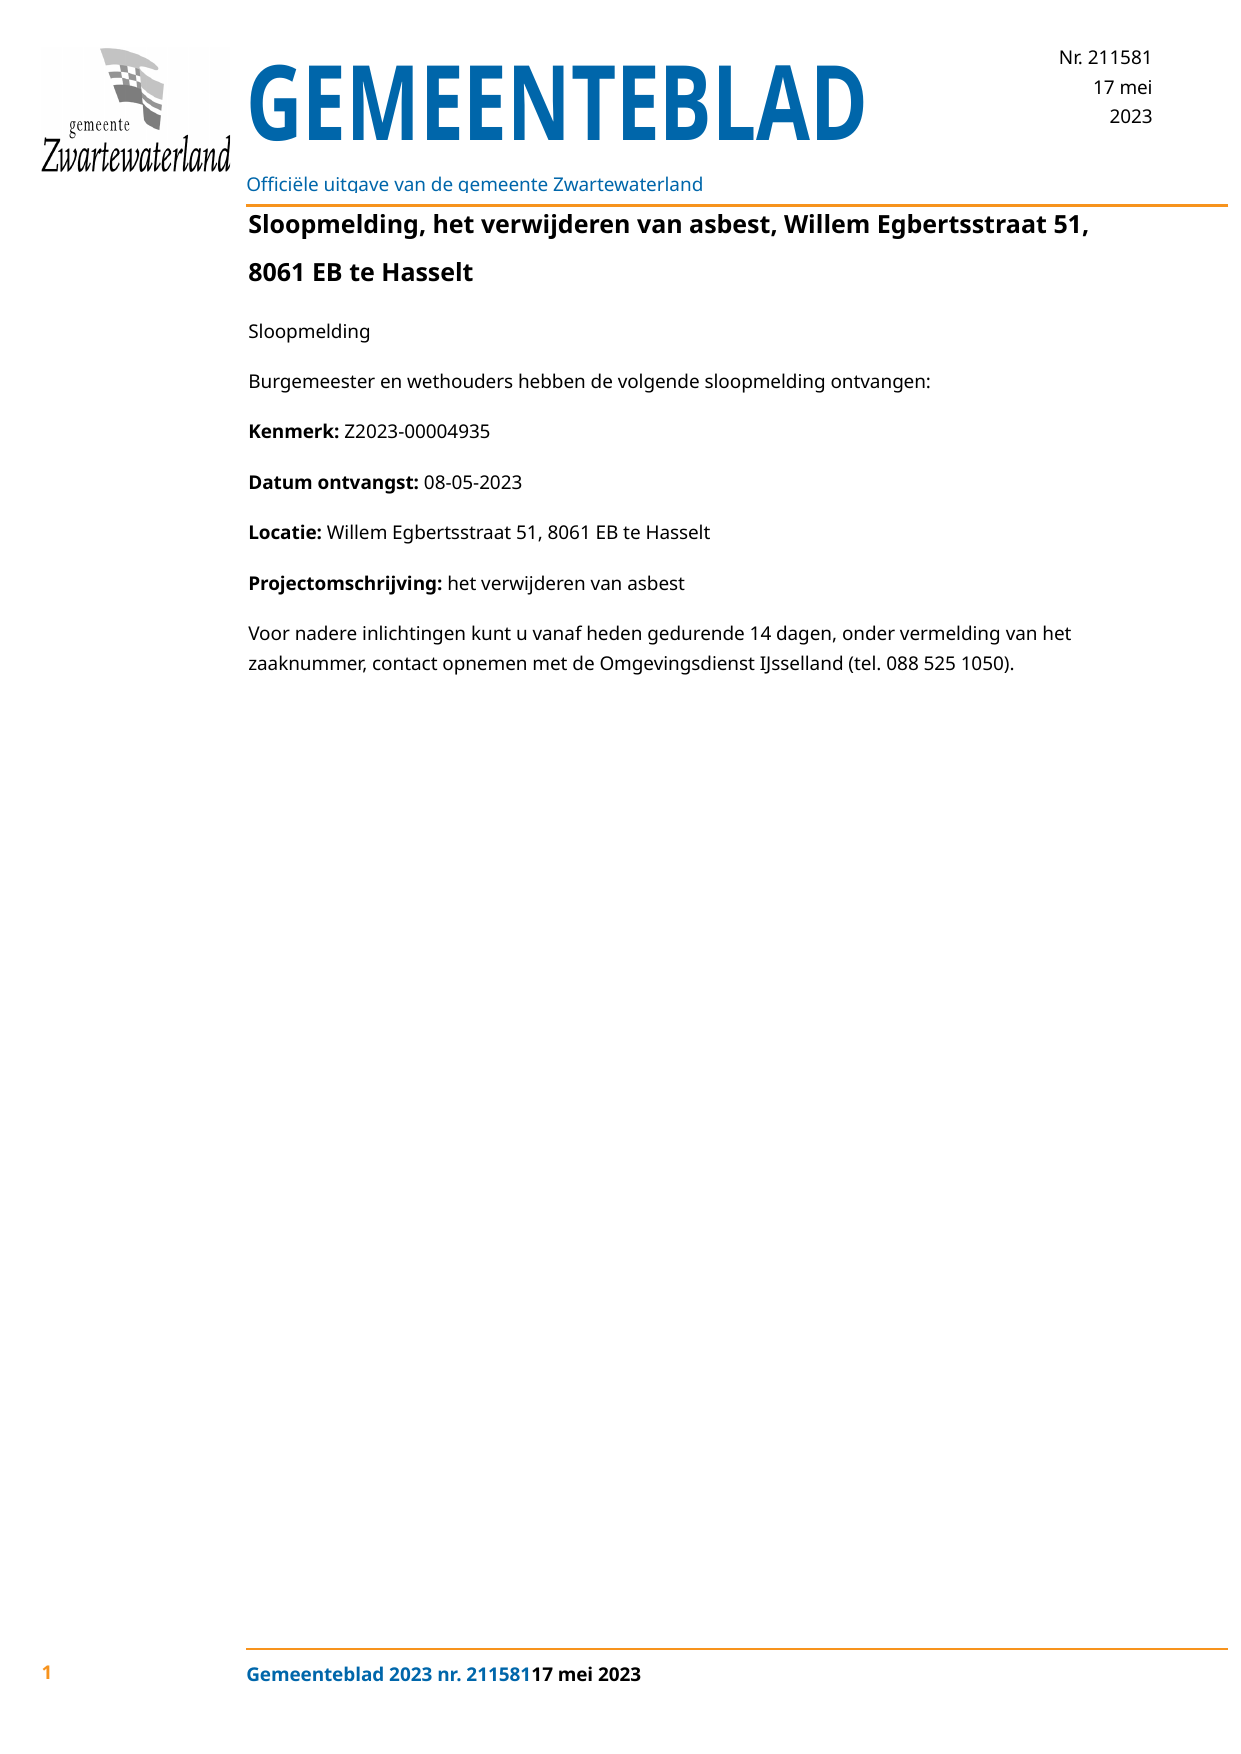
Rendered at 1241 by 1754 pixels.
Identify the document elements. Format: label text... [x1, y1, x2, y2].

text Voor nadere inlichtingen kunt u vanaf heden gedurende 14 dagen, onder vermelding van het zaaknummer, contact opnemen met de Omgevingsdienst IJsselland (tel. 088 525 1050). [248, 620, 1152, 676]
text Sloopmelding, het verwijderen van asbest, Willem Egbertsstraat 51, 8061 EB te Hasselt [248, 207, 1152, 288]
text Kenmerk: Z2023-00004935 [248, 419, 1152, 444]
text Locatie: Willem Egbertsstraat 51, 8061 EB te Hasselt [248, 519, 1152, 545]
picture [41, 47, 231, 172]
text Projectomschrijving: het verwijderen van asbest [248, 570, 1152, 596]
text Sloopmelding [248, 318, 1152, 344]
text Datum ontvangst: 08-05-2023 [248, 469, 1152, 495]
text Burgemeester en wethouders hebben de volgende sloopmelding ontvangen: [248, 368, 1152, 394]
